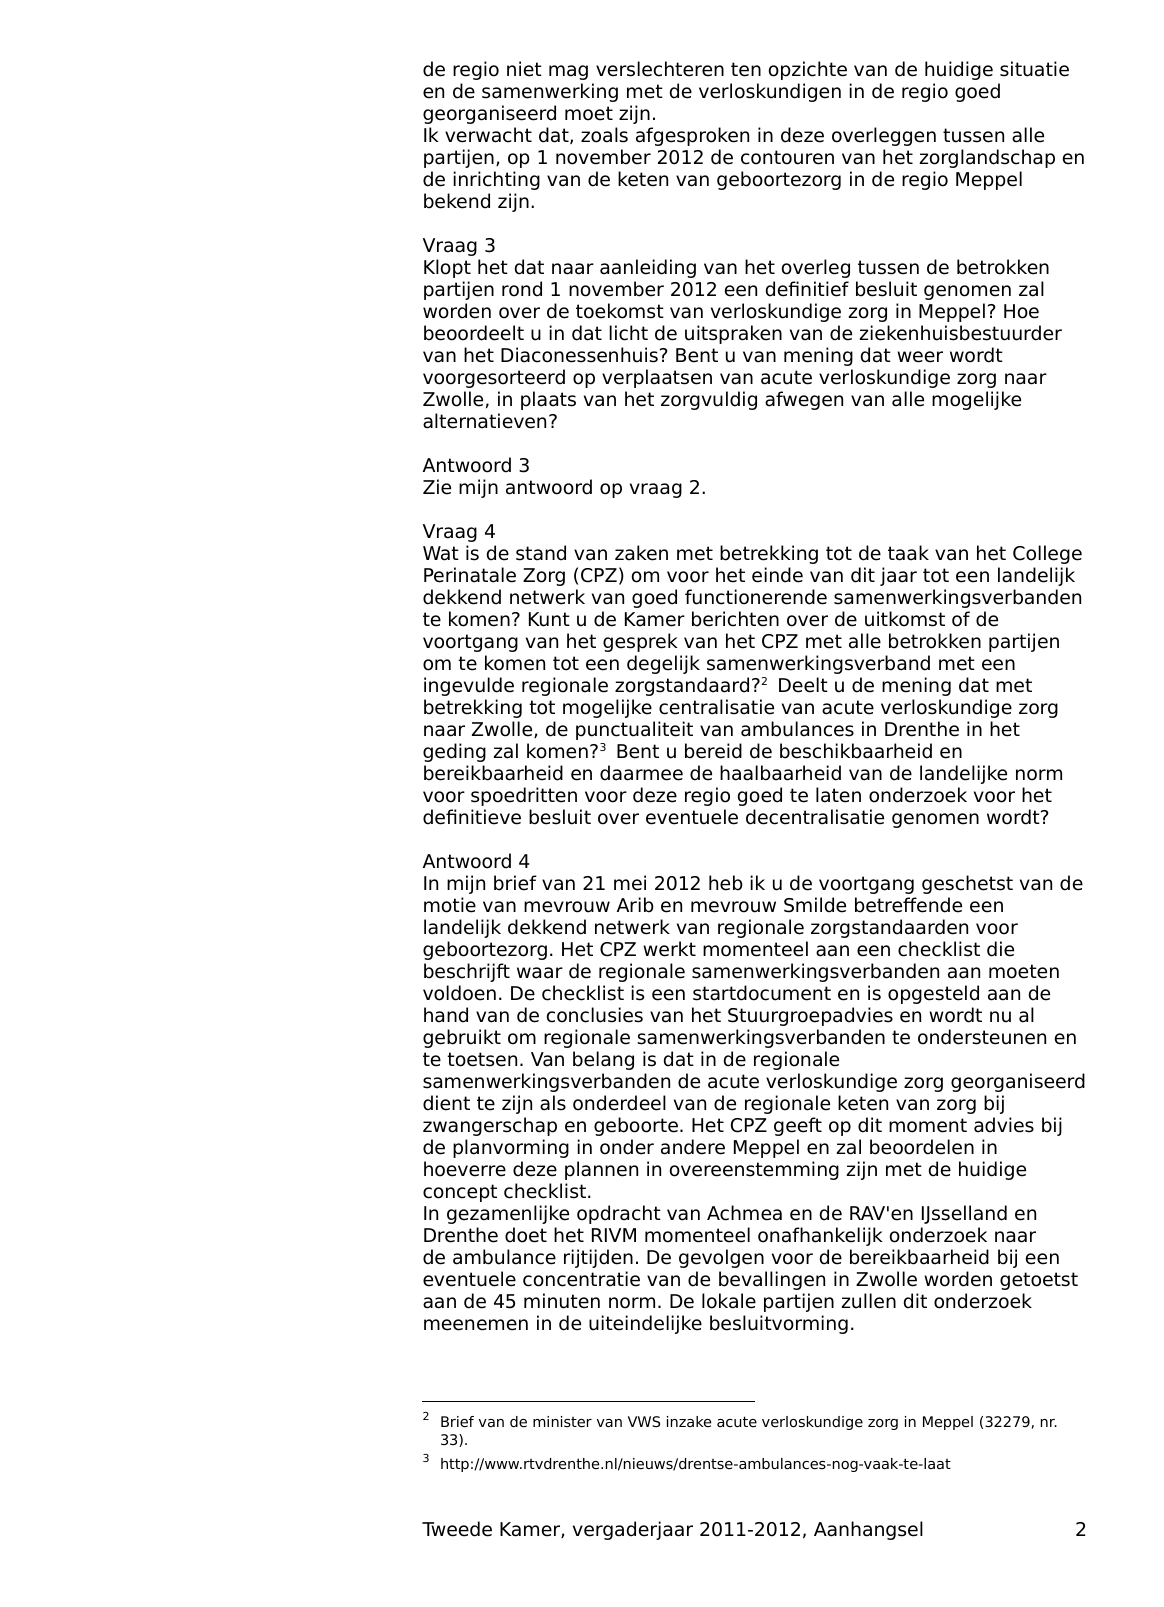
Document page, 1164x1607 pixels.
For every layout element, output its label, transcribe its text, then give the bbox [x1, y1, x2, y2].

text Vraag 3 [422, 235, 1087, 257]
text Antwoord 3 [422, 455, 1087, 477]
text Klopt het dat naar aanleiding van het overleg tussen de betrokken partijen rond 1 november 2012 een definitief besluit genomen zal worden over de toekomst van verloskundige zorg in Meppel? Hoe beoordeelt u in dat licht de uitspraken van de ziekenhuisbestuurder van het Diaconessenhuis? Bent u van mening dat weer wordt voorgesorteerd op verplaatsen van acute verloskundige zorg naar Zwolle, in plaats van het zorgvuldig afwegen van alle mogelijke alternatieven? [422, 257, 1087, 433]
text de regio niet mag verslechteren ten opzichte van de huidige situatie en de samenwerking met de verloskundigen in de regio goed georganiseerd moet zijn. [422, 59, 1087, 125]
text Zie mijn antwoord op vraag 2. [422, 477, 1087, 499]
text Vraag 4 [422, 521, 1087, 543]
text Wat is de stand van zaken met betrekking tot de taak van het College Perinatale Zorg (CPZ) om voor het einde van dit jaar tot een landelijk dekkend netwerk van goed functionerende samenwerkingsverbanden te komen? Kunt u de Kamer berichten over de uitkomst of de voortgang van het gesprek van het CPZ met alle betrokken partijen om te komen tot een degelijk samenwerkingsverband met een ingevulde regionale zorgstandaard? Deelt u de mening dat met betrekking tot mogelijke centralisatie van acute verloskundige zorg naar Zwolle, de punctualiteit van ambulances in Drenthe in het geding zal komen? Bent u bereid de beschikbaarheid en bereikbaarheid en daarmee de haalbaarheid van de landelijke norm voor spoedritten voor deze regio goed te laten onderzoek voor het definitieve besluit over eventuele decentralisatie genomen wordt? [422, 543, 1087, 829]
text Ik verwacht dat, zoals afgesproken in deze overleggen tussen alle partijen, op 1 november 2012 de contouren van het zorglandschap en de inrichting van de keten van geboortezorg in de regio Meppel bekend zijn. [422, 125, 1087, 213]
text Brief van de minister van VWS inzake acute verloskundige zorg in Meppel (32279, nr. 33). [422, 1410, 1087, 1449]
text In gezamenlijke opdracht van Achmea en de RAV'en IJsselland en Drenthe doet het RIVM momenteel onafhankelijk onderzoek naar de ambulance rijtijden. De gevolgen voor de bereikbaarheid bij een eventuele concentratie van de bevallingen in Zwolle worden getoetst aan de 45 minuten norm. De lokale partijen zullen dit onderzoek meenemen in de uiteindelijke besluitvorming. [422, 1203, 1087, 1335]
text Antwoord 4 [422, 851, 1087, 873]
text In mijn brief van 21 mei 2012 heb ik u de voortgang geschetst van de motie van mevrouw Arib en mevrouw Smilde betreffende een landelijk dekkend netwerk van regionale zorgstandaarden voor geboortezorg. Het CPZ werkt momenteel aan een checklist die beschrijft waar de regionale samenwerkingsverbanden aan moeten voldoen. De checklist is een startdocument en is opgesteld aan de hand van de conclusies van het Stuurgroepadvies en wordt nu al gebruikt om regionale samenwerkingsverbanden te ondersteunen en te toetsen. Van belang is dat in de regionale samenwerkingsverbanden de acute verloskundige zorg georganiseerd dient te zijn als onderdeel van de regionale keten van zorg bij zwangerschap en geboorte. Het CPZ geeft op dit moment advies bij de planvorming in onder andere Meppel en zal beoordelen in hoeverre deze plannen in overeenstemming zijn met de huidige concept checklist. [422, 873, 1087, 1203]
text http://www.rtvdrenthe.nl/nieuws/drentse-ambulances-nog-vaak-te-laat [422, 1452, 1087, 1474]
